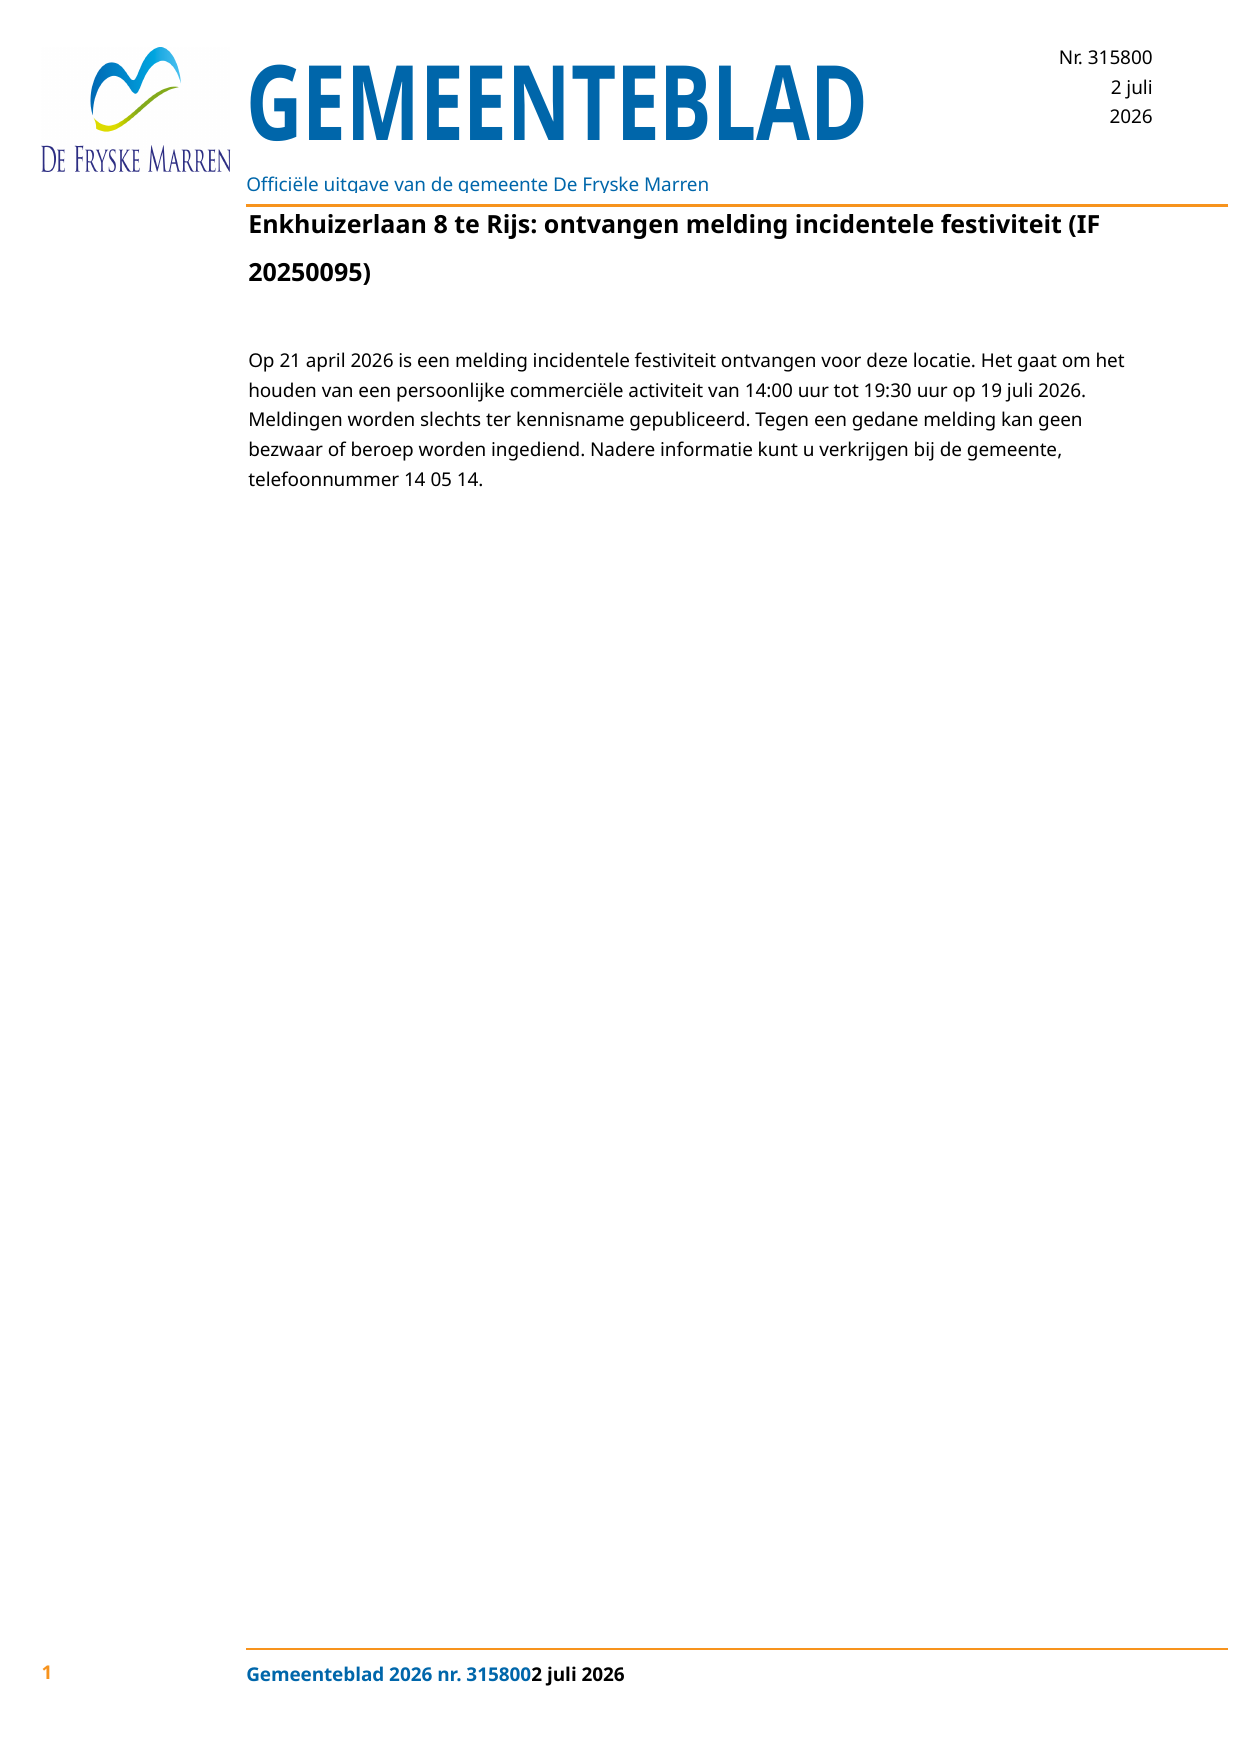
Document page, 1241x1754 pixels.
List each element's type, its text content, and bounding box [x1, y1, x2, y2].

text Enkhuizerlaan 8 te Rijs: ontvangen melding incidentele festiviteit (IF 20250095) [248, 207, 1152, 288]
text Op 21 april 2026 is een melding incidentele festiviteit ontvangen voor deze locatie. Het gaat om het houden van een persoonlijke commerciële activiteit van 14:00 uur tot 19:30 uur op 19 juli 2026. Meldingen worden slechts ter kennisname gepubliceerd. Tegen een gedane melding kan geen bezwaar of beroep worden ingediend. Nadere informatie kunt u verkrijgen bij de gemeente, telefoonnummer 14 05 14. [248, 347, 1152, 492]
picture [41, 47, 231, 172]
